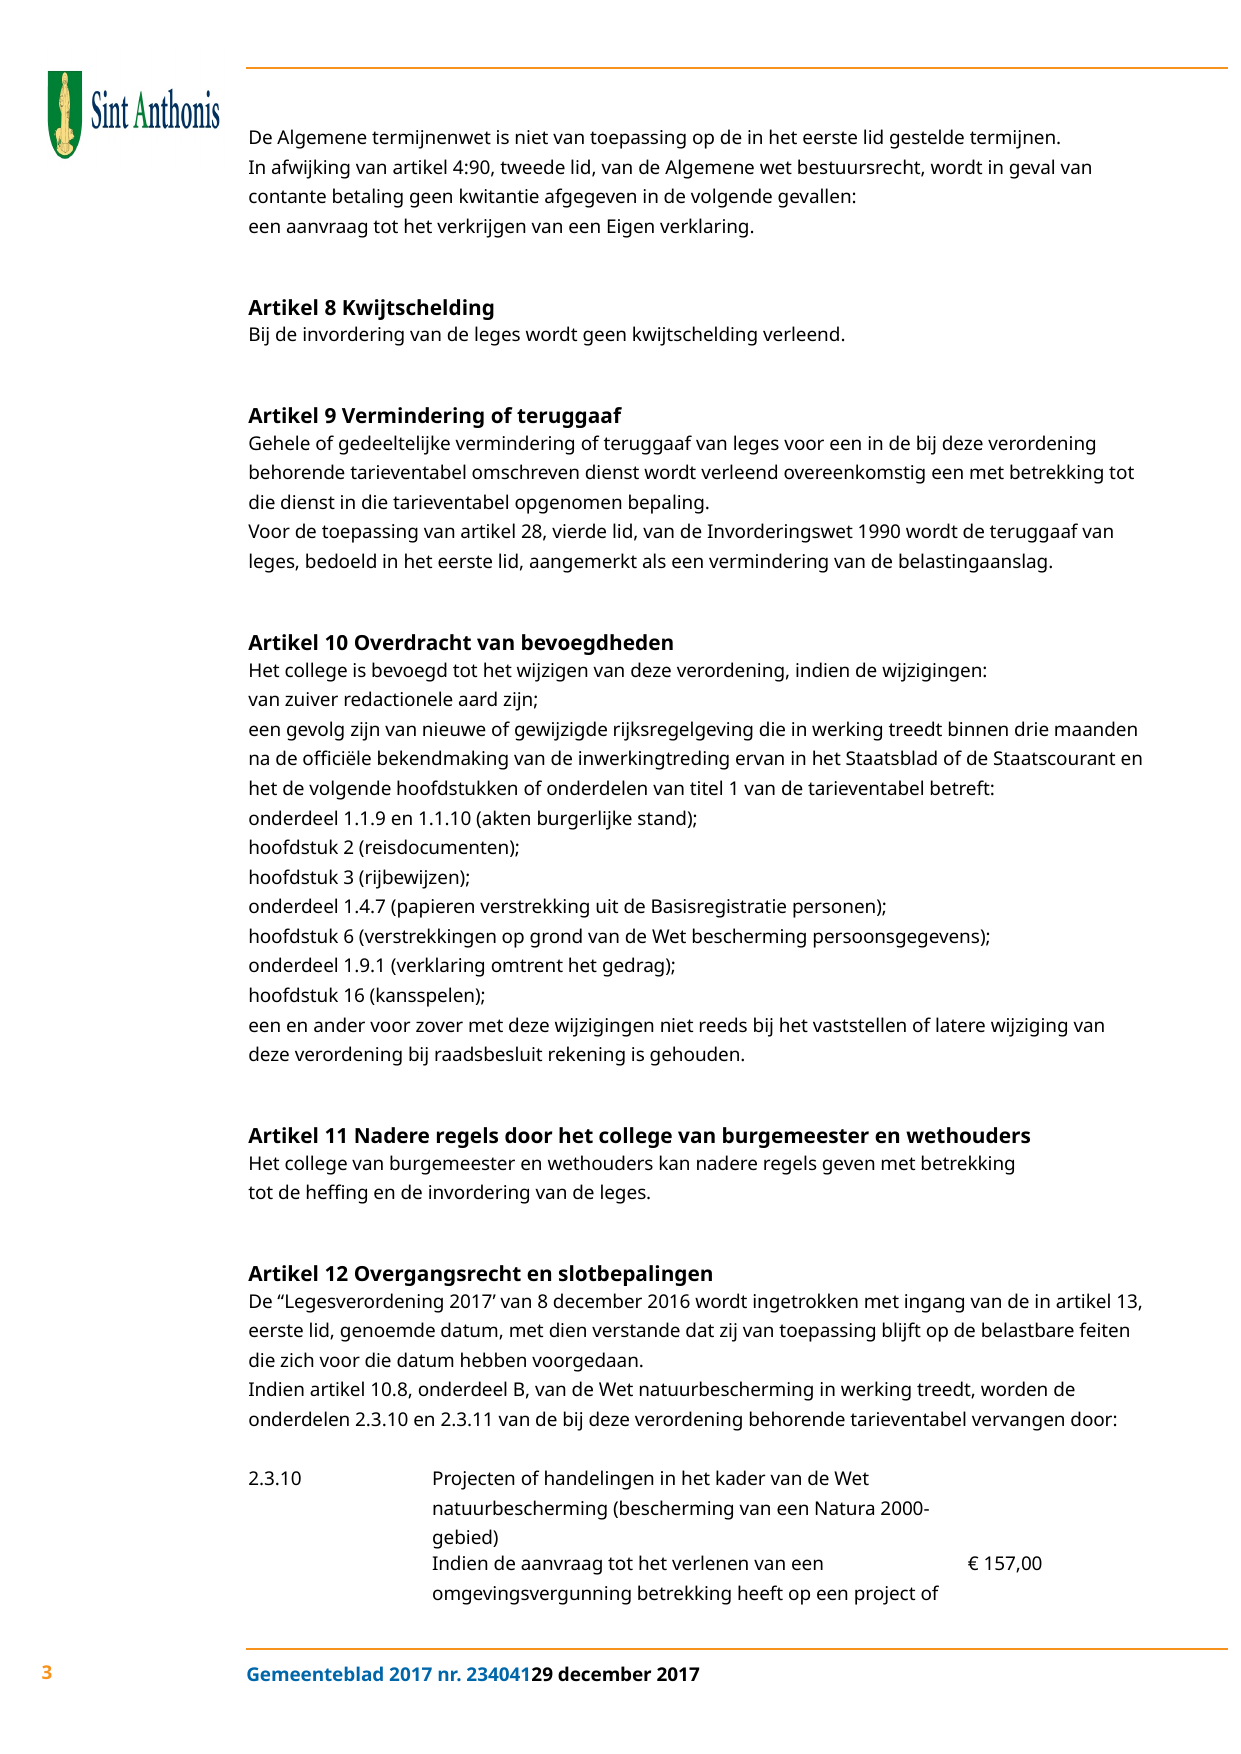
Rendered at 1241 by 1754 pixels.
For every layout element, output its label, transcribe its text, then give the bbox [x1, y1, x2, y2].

text Voor de toepassing van artikel 28, vierde lid, van de Invorderingswet 1990 wordt de teruggaaf van leges, bedoeld in het eerste lid, aangemerkt als een vermindering van de belastingaanslag. [248, 519, 1152, 574]
text De Algemene termijnenwet is niet van toepassing op de in het eerste lid gestelde termijnen. [248, 124, 1152, 150]
text Artikel 8 Kwijtschelding [248, 293, 1152, 322]
text onderdeel 1.4.7 (papieren verstrekking uit de Basisregistratie personen); [248, 893, 1152, 919]
text een aanvraag tot het verkrijgen van een Eigen verklaring. [248, 213, 1152, 239]
text Artikel 11 Nadere regels door het college van burgemeester en wethouders [248, 1121, 1152, 1150]
text een gevolg zijn van nieuwe of gewijzigde rijksregelgeving die in werking treedt binnen drie maanden na de officiële bekendmaking van de inwerkingtreding ervan in het Staatsblad of de Staatscourant en het de volgende hoofdstukken of onderdelen van titel 1 van de tarieventabel betreft: [248, 716, 1152, 801]
text tot de heffing en de invordering van de leges. [248, 1179, 1152, 1205]
table_header [968, 1465, 1152, 1550]
text Artikel 10 Overdracht van bevoegdheden [248, 628, 1152, 657]
text Artikel 12 Overgangsrecht en slotbepalingen [248, 1259, 1152, 1288]
table_header Projecten of handelingen in het kader van de Wet natuurbescherming (bescherming van een Natura 2000-gebied) [432, 1465, 968, 1550]
table_cell € 157,00 [968, 1550, 1152, 1606]
text hoofdstuk 6 (verstrekkingen op grond van de Wet bescherming persoonsgegevens); [248, 923, 1152, 949]
text hoofdstuk 16 (kansspelen); [248, 982, 1152, 1008]
text In afwijking van artikel 4:90, tweede lid, van de Algemene wet bestuursrecht, wordt in geval van contante betaling geen kwitantie afgegeven in de volgende gevallen: [248, 154, 1152, 209]
text onderdeel 1.1.9 en 1.1.10 (akten burgerlijke stand); [248, 805, 1152, 830]
text Gehele of gedeeltelijke vermindering of teruggaaf van leges voor een in de bij deze verordening behorende tarieventabel omschreven dienst wordt verleend overeenkomstig een met betrekking tot die dienst in die tarieventabel opgenomen bepaling. [248, 430, 1152, 515]
picture [41, 47, 231, 172]
text Het college is bevoegd tot het wijzigen van deze verordening, indien de wijzigingen: [248, 657, 1152, 682]
table_cell [248, 1550, 432, 1606]
text Het college van burgemeester en wethouders kan nadere regels geven met betrekking [248, 1150, 1152, 1176]
text Indien artikel 10.8, onderdeel B, van de Wet natuurbescherming in werking treedt, worden de onderdelen 2.3.10 en 2.3.11 van de bij deze verordening behorende tarieventabel vervangen door: [248, 1377, 1152, 1432]
text onderdeel 1.9.1 (verklaring omtrent het gedrag); [248, 953, 1152, 978]
text een en ander voor zover met deze wijzigingen niet reeds bij het vaststellen of latere wijziging van deze verordening bij raadsbesluit rekening is gehouden. [248, 1012, 1152, 1067]
table_cell Indien de aanvraag tot het verlenen van een omgevingsvergunning betrekking heeft op een project of [432, 1550, 968, 1606]
text hoofdstuk 2 (reisdocumenten); [248, 834, 1152, 860]
text Artikel 9 Vermindering of teruggaaf [248, 402, 1152, 430]
text van zuiver redactionele aard zijn; [248, 686, 1152, 712]
table_header 2.3.10 [248, 1465, 432, 1550]
text Bij de invordering van de leges wordt geen kwijtschelding verleend. [248, 322, 1152, 347]
text De “Legesverordening 2017’ van 8 december 2016 wordt ingetrokken met ingang van de in artikel 13, eerste lid, genoemde datum, met dien verstande dat zij van toepassing blijft op de belastbare feiten die zich voor die datum hebben voorgedaan. [248, 1288, 1152, 1373]
text hoofdstuk 3 (rijbewijzen); [248, 864, 1152, 889]
